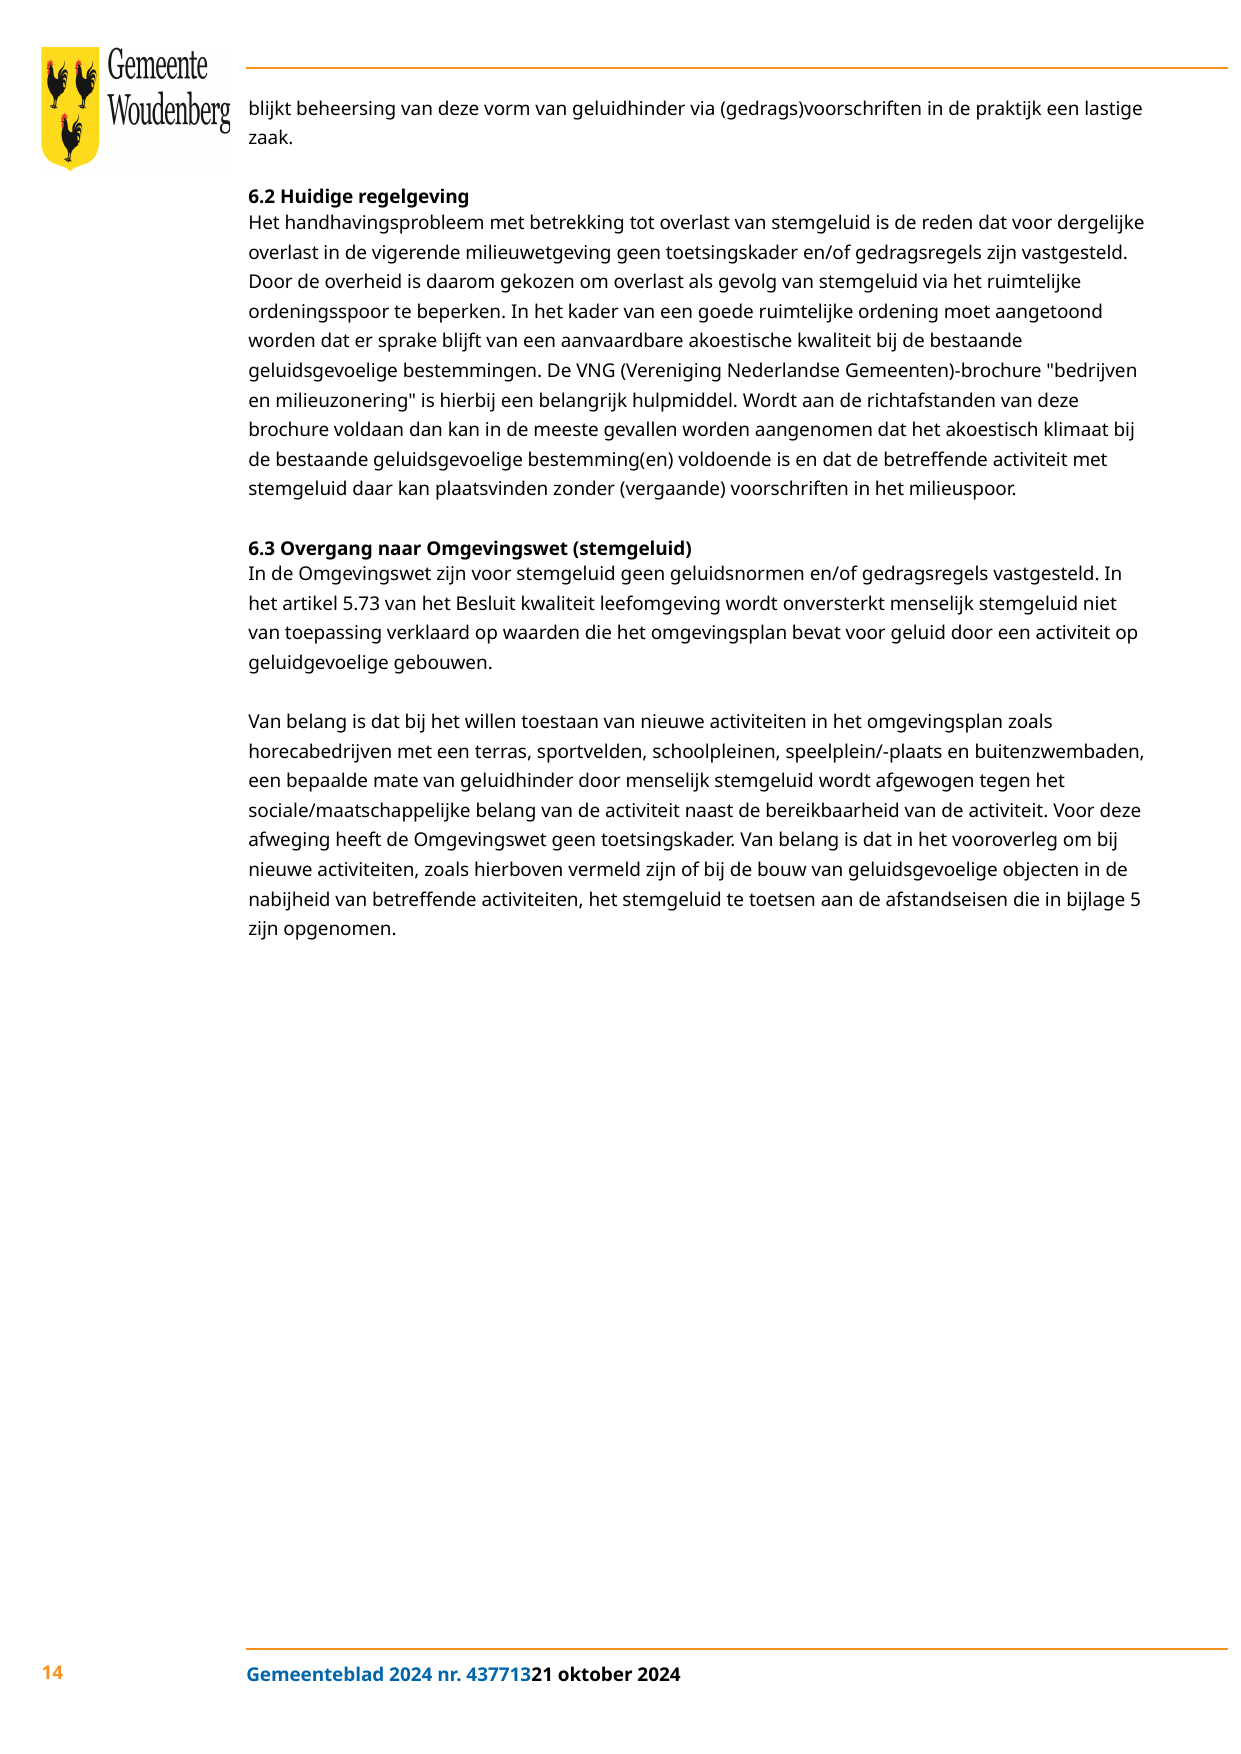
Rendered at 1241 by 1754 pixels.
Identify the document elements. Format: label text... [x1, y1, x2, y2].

text 6.2 Huidige regelgeving [248, 183, 1152, 209]
text Het handhavingsprobleem met betrekking tot overlast van stemgeluid is de reden dat voor dergelijke overlast in de vigerende milieuwetgeving geen toetsingskader en/of gedragsregels zijn vastgesteld. Door de overheid is daarom gekozen om overlast als gevolg van stemgeluid via het ruimtelijke ordeningsspoor te beperken. In het kader van een goede ruimtelijke ordening moet aangetoond worden dat er sprake blijft van een aanvaardbare akoestische kwaliteit bij de bestaande geluidsgevoelige bestemmingen. De VNG (Vereniging Nederlandse Gemeenten)-brochure "bedrijven en milieuzonering" is hierbij een belangrijk hulpmiddel. Wordt aan de richtafstanden van deze brochure voldaan dan kan in de meeste gevallen worden aangenomen dat het akoestisch klimaat bij de bestaande geluidsgevoelige bestemming(en) voldoende is en dat de betreffende activiteit met stemgeluid daar kan plaatsvinden zonder (vergaande) voorschriften in het milieuspoor. [248, 209, 1152, 501]
text 6.3 Overgang naar Omgevingswet (stemgeluid) [248, 535, 1152, 560]
picture [41, 47, 231, 172]
text blijkt beheersing van deze vorm van geluidhinder via (gedrags)voorschriften in de praktijk een lastige zaak. [248, 95, 1152, 150]
text In de Omgevingswet zijn voor stemgeluid geen geluidsnormen en/of gedragsregels vastgesteld. In het artikel 5.73 van het Besluit kwaliteit leefomgeving wordt onversterkt menselijk stemgeluid niet van toepassing verklaard op waarden die het omgevingsplan bevat voor geluid door een activiteit op geluidgevoelige gebouwen. [248, 560, 1152, 675]
text Van belang is dat bij het willen toestaan van nieuwe activiteiten in het omgevingsplan zoals horecabedrijven met een terras, sportvelden, schoolpleinen, speelplein/-plaats en buitenzwembaden, een bepaalde mate van geluidhinder door menselijk stemgeluid wordt afgewogen tegen het sociale/maatschappelijke belang van de activiteit naast de bereikbaarheid van de activiteit. Voor deze afweging heeft de Omgevingswet geen toetsingskader. Van belang is dat in het vooroverleg om bij nieuwe activiteiten, zoals hierboven vermeld zijn of bij de bouw van geluidsgevoelige objecten in de nabijheid van betreffende activiteiten, het stemgeluid te toetsen aan de afstandseisen die in bijlage 5 zijn opgenomen. [248, 708, 1152, 941]
